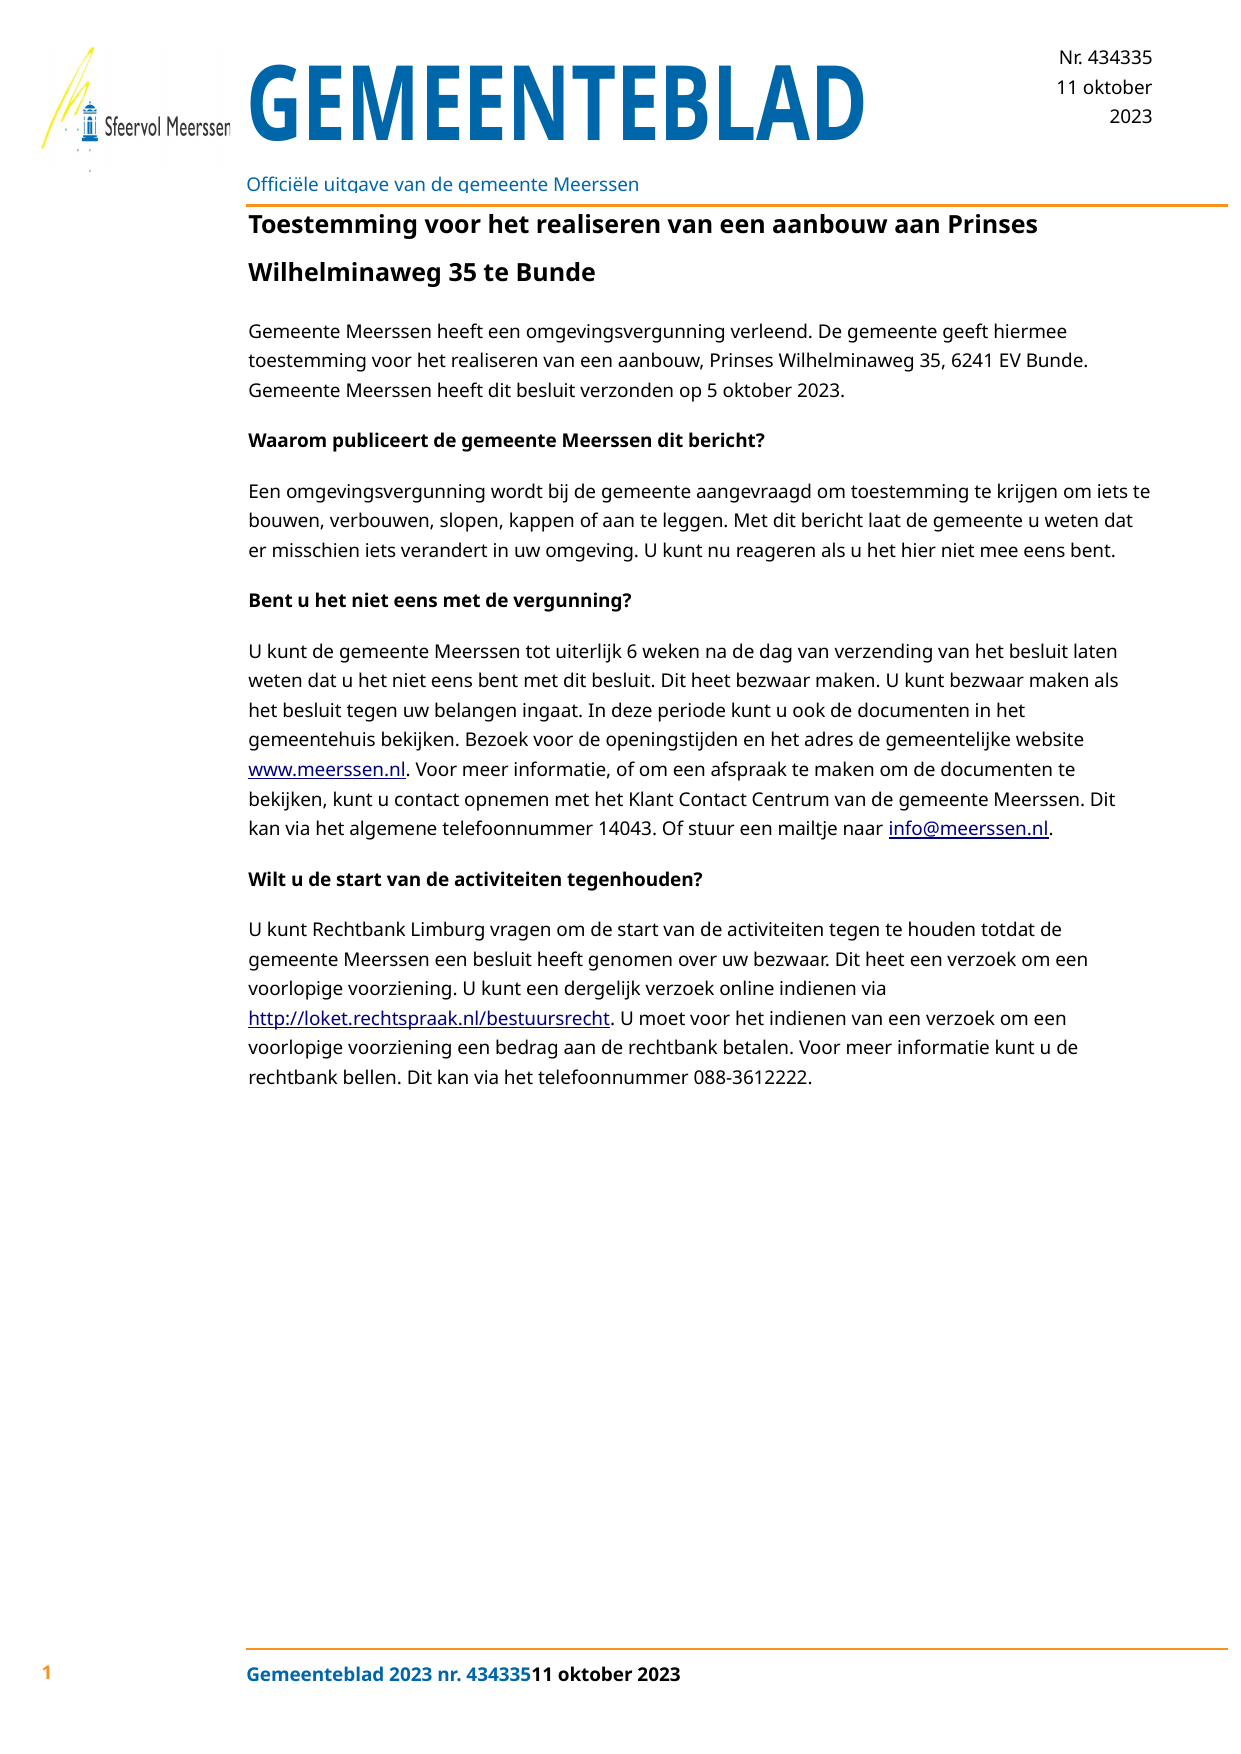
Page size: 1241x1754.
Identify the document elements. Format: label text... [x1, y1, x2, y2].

text Gemeente Meerssen heeft een omgevingsvergunning verleend. De gemeente geeft hiermee toestemming voor het realiseren van een aanbouw, Prinses Wilhelminaweg 35, 6241 EV Bunde. Gemeente Meerssen heeft dit besluit verzonden op 5 oktober 2023. [248, 318, 1152, 403]
picture [41, 47, 231, 172]
text Bent u het niet eens met de vergunning? [248, 587, 1152, 613]
text Toestemming voor het realiseren van een aanbouw aan Prinses Wilhelminaweg 35 te Bunde [248, 207, 1152, 288]
text Een omgevingsvergunning wordt bij de gemeente aangevraagd om toestemming te krijgen om iets te bouwen, verbouwen, slopen, kappen of aan te leggen. Met dit bericht laat de gemeente u weten dat er misschien iets verandert in uw omgeving. U kunt nu reageren als u het hier niet mee eens bent. [248, 478, 1152, 563]
text U kunt de gemeente Meerssen tot uiterlijk 6 weken na de dag van verzending van het besluit laten weten dat u het niet eens bent met dit besluit. Dit heet bezwaar maken. U kunt bezwaar maken als het besluit tegen uw belangen ingaat. In deze periode kunt u ook de documenten in het gemeentehuis bekijken. Bezoek voor de openingstijden en het adres de gemeentelijke website www.meerssen.nl. Voor meer informatie, of om een afspraak te maken om de documenten te bekijken, kunt u contact opnemen met het Klant Contact Centrum van de gemeente Meerssen. Dit kan via het algemene telefoonnummer 14043. Of stuur een mailtje naar info@meerssen.nl. [248, 638, 1152, 841]
text Wilt u de start van de activiteiten tegenhouden? [248, 866, 1152, 892]
text U kunt Rechtbank Limburg vragen om de start van de activiteiten tegen te houden totdat de gemeente Meerssen een besluit heeft genomen over uw bezwaar. Dit heet een verzoek om een voorlopige voorziening. U kunt een dergelijk verzoek online indienen via http://loket.rechtspraak.nl/bestuursrecht. U moet voor het indienen van een verzoek om een voorlopige voorziening een bedrag aan de rechtbank betalen. Voor meer informatie kunt u de rechtbank bellen. Dit kan via het telefoonnummer 088-3612222. [248, 916, 1152, 1090]
text Waarom publiceert de gemeente Meerssen dit bericht? [248, 427, 1152, 453]
